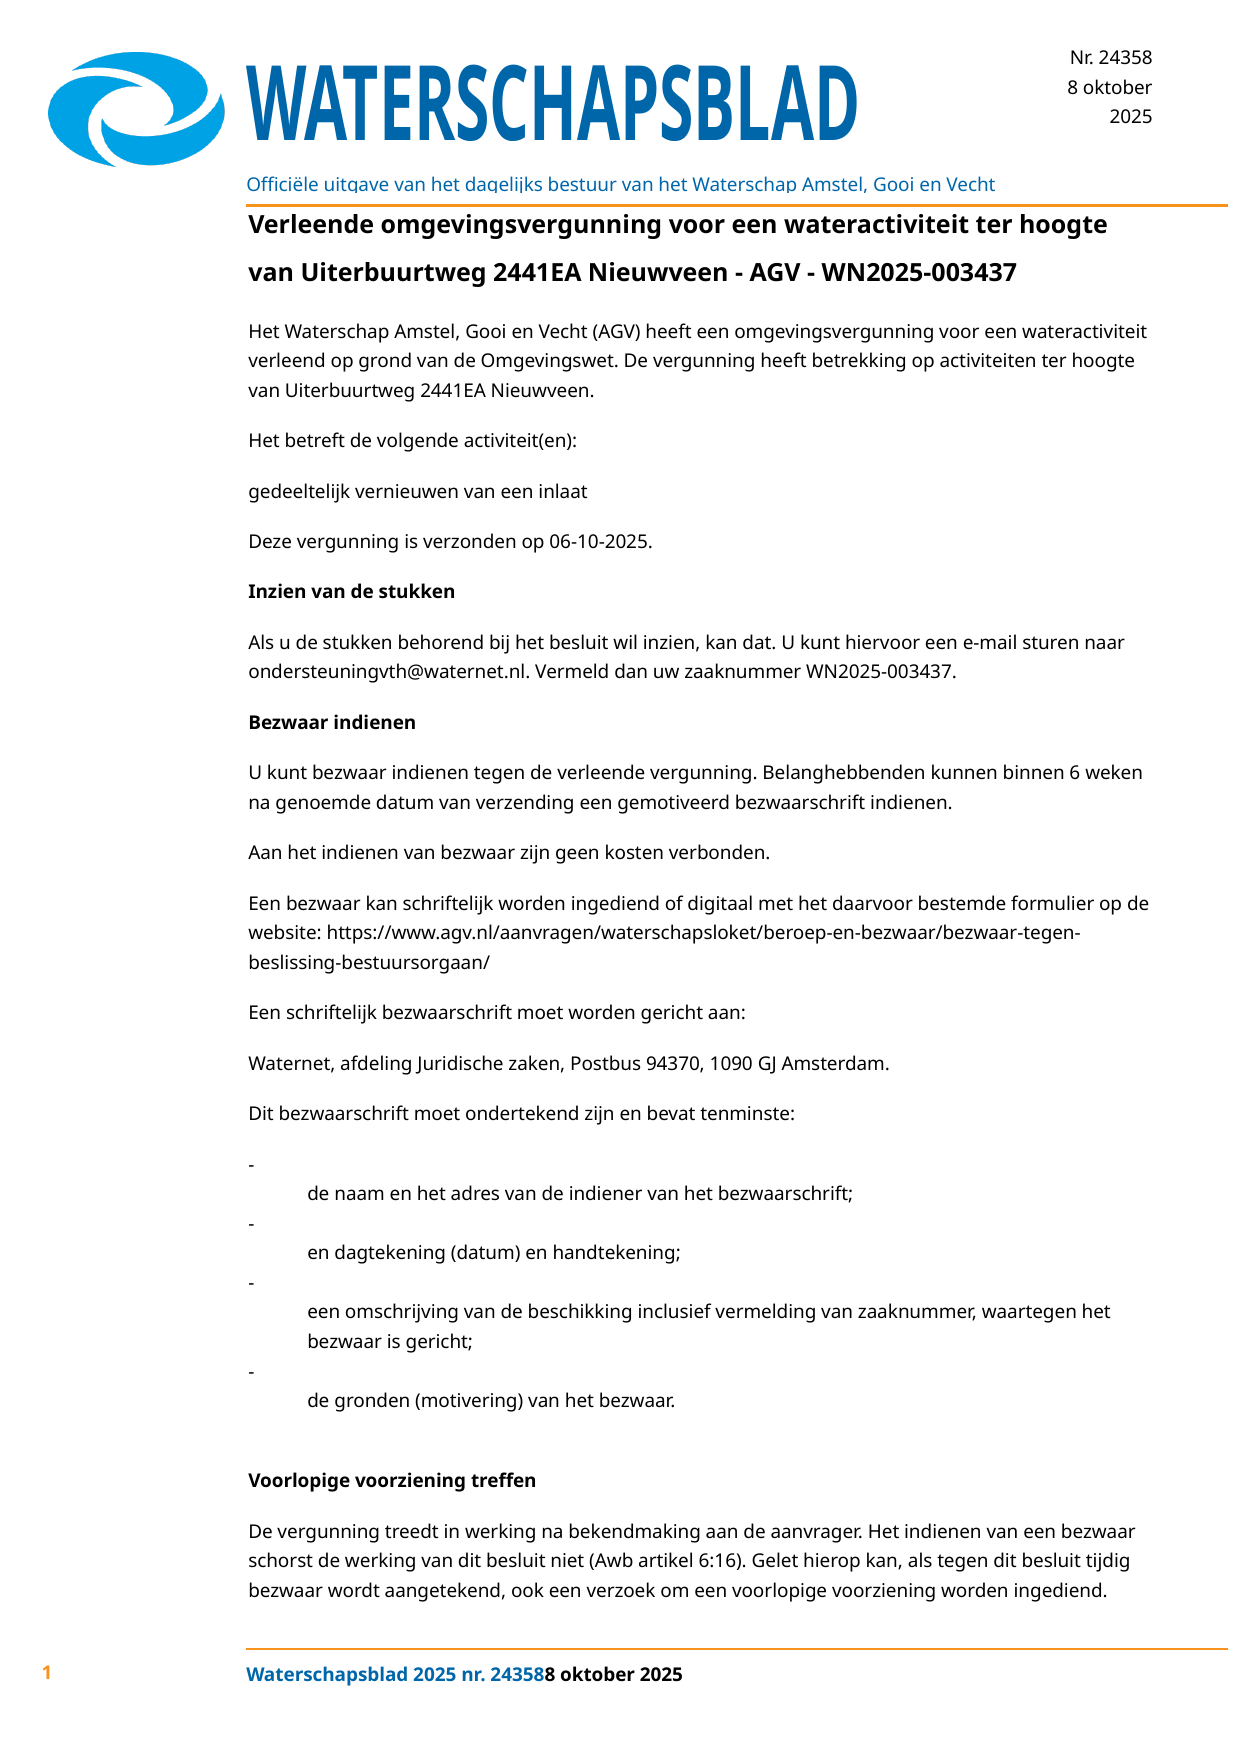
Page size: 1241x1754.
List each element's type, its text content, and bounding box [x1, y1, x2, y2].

text De vergunning treedt in werking na bekendmaking aan de aanvrager. Het indienen van een bezwaar schorst de werking van dit besluit niet (Awb artikel 6:16). Gelet hierop kan, als tegen dit besluit tijdig bezwaar wordt aangetekend, ook een verzoek om een voorlopige voorziening worden ingediend. [248, 1518, 1152, 1603]
list de gronden (motivering) van het bezwaar. [248, 1387, 1152, 1413]
list de naam en het adres van de indiener van het bezwaarschrift; [248, 1180, 1152, 1206]
text Inzien van de stukken [248, 579, 1152, 604]
text Een schriftelijk bezwaarschrift moet worden gericht aan: [248, 999, 1152, 1025]
text Bezwaar indienen [248, 709, 1152, 735]
list en dagtekening (datum) en handtekening; [248, 1239, 1152, 1265]
text Dit bezwaarschrift moet ondertekend zijn en bevat tenminste: [248, 1100, 1152, 1126]
list een omschrijving van de beschikking inclusief vermelding van zaaknummer, waartegen het bezwaar is gericht; [248, 1299, 1152, 1354]
text Voorlopige voorziening treffen [248, 1467, 1152, 1493]
text Een bezwaar kan schriftelijk worden ingediend of digitaal met het daarvoor bestemde formulier op de website: https://www.agv.nl/aanvragen/waterschapsloket/beroep-en-bezwaar/bezwaar-tegen-beslissing-bestuursorgaan/ [248, 890, 1152, 975]
text U kunt bezwaar indienen tegen de verleende vergunning. Belanghebbenden kunnen binnen 6 weken na genoemde datum van verzending een gemotiveerd bezwaarschrift indienen. [248, 759, 1152, 815]
text Het Waterschap Amstel, Gooi en Vecht (AGV) heeft een omgevingsvergunning voor een wateractiviteit verleend op grond van de Omgevingswet. De vergunning heeft betrekking op activiteiten ter hoogte van Uiterbuurtweg 2441EA Nieuwveen. [248, 318, 1152, 403]
text Verleende omgevingsvergunning voor een wateractiviteit ter hoogte van Uiterbuurtweg 2441EA Nieuwveen - AGV - WN2025-003437 [248, 207, 1152, 288]
text Waternet, afdeling Juridische zaken, Postbus 94370, 1090 GJ Amsterdam. [248, 1050, 1152, 1076]
text Deze vergunning is verzonden op 06-10-2025. [248, 528, 1152, 554]
text Aan het indienen van bezwaar zijn geen kosten verbonden. [248, 839, 1152, 865]
text gedeeltelijk vernieuwen van een inlaat [248, 478, 1152, 504]
text Het betreft de volgende activiteit(en): [248, 427, 1152, 453]
picture [41, 47, 231, 172]
text Als u de stukken behorend bij het besluit wil inzien, kan dat. U kunt hiervoor een e-mail sturen naar ondersteuningvth@waternet.nl. Vermeld dan uw zaaknummer WN2025-003437. [248, 629, 1152, 684]
